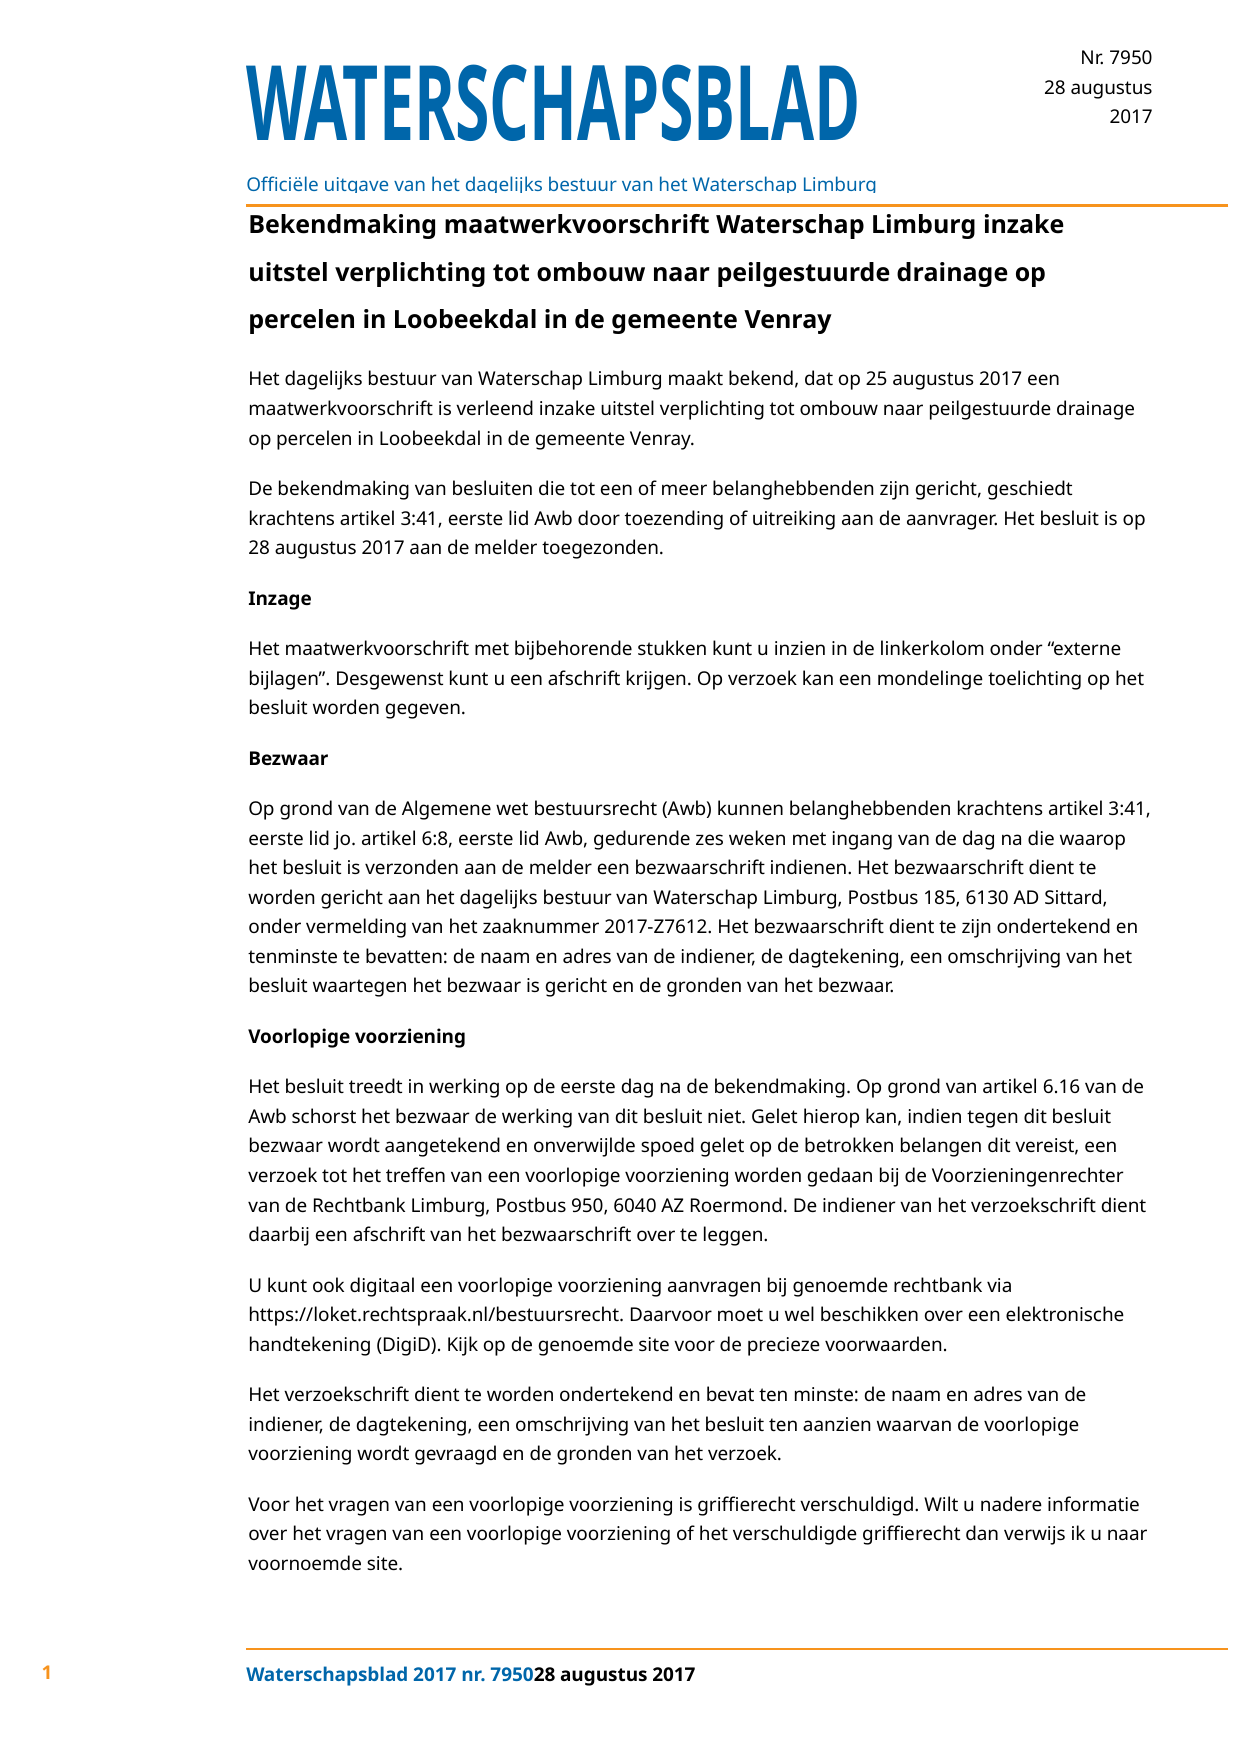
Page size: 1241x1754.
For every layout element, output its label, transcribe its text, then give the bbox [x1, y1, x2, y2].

text Voor het vragen van een voorlopige voorziening is griffierecht verschuldigd. Wilt u nadere informatie over het vragen van een voorlopige voorziening of het verschuldigde griffierecht dan verwijs ik u naar voornoemde site. [248, 1491, 1152, 1576]
text Inzage [248, 585, 1152, 610]
text Het dagelijks bestuur van Waterschap Limburg maakt bekend, dat op 25 augustus 2017 een maatwerkvoorschrift is verleend inzake uitstel verplichting tot ombouw naar peilgestuurde drainage op percelen in Loobeekdal in de gemeente Venray. [248, 366, 1152, 450]
text U kunt ook digitaal een voorlopige voorziening aanvragen bij genoemde rechtbank via https://loket.rechtspraak.nl/bestuursrecht. Daarvoor moet u wel beschikken over een elektronische handtekening (DigiD). Kijk op de genoemde site voor de precieze voorwaarden. [248, 1272, 1152, 1357]
text Voorlopige voorziening [248, 1023, 1152, 1049]
text Het verzoekschrift dient te worden ondertekend en bevat ten minste: de naam en adres van de indiener, de dagtekening, een omschrijving van het besluit ten aanzien waarvan de voorlopige voorziening wordt gevraagd en de gronden van het verzoek. [248, 1381, 1152, 1466]
text Het maatwerkvoorschrift met bijbehorende stukken kunt u inzien in de linkerkolom onder “externe bijlagen”. Desgewenst kunt u een afschrift krijgen. Op verzoek kan een mondelinge toelichting op het besluit worden gegeven. [248, 635, 1152, 720]
text Bezwaar [248, 745, 1152, 770]
text Op grond van de Algemene wet bestuursrecht (Awb) kunnen belanghebbenden krachtens artikel 3:41, eerste lid jo. artikel 6:8, eerste lid Awb, gedurende zes weken met ingang van de dag na die waarop het besluit is verzonden aan de melder een bezwaarschrift indienen. Het bezwaarschrift dient te worden gericht aan het dagelijks bestuur van Waterschap Limburg, Postbus 185, 6130 AD Sittard, onder vermelding van het zaaknummer 2017-Z7612. Het bezwaarschrift dient te zijn ondertekend en tenminste te bevatten: de naam en adres van de indiener, de dagtekening, een omschrijving van het besluit waartegen het bezwaar is gericht en de gronden van het bezwaar. [248, 795, 1152, 998]
text Het besluit treedt in werking op de eerste dag na de bekendmaking. Op grond van artikel 6.16 van de Awb schorst het bezwaar de werking van dit besluit niet. Gelet hierop kan, indien tegen dit besluit bezwaar wordt aangetekend en onverwijlde spoed gelet op de betrokken belangen dit vereist, een verzoek tot het treffen van een voorlopige voorziening worden gedaan bij de Voorzieningenrechter van de Rechtbank Limburg, Postbus 950, 6040 AZ Roermond. De indiener van het verzoekschrift dient daarbij een afschrift van het bezwaarschrift over te leggen. [248, 1073, 1152, 1247]
picture [41, 47, 231, 172]
text Bekendmaking maatwerkvoorschrift Waterschap Limburg inzake uitstel verplichting tot ombouw naar peilgestuurde drainage op percelen in Loobeekdal in de gemeente Venray [248, 207, 1152, 336]
text De bekendmaking van besluiten die tot een of meer belanghebbenden zijn gericht, geschiedt krachtens artikel 3:41, eerste lid Awb door toezending of uitreiking aan de aanvrager. Het besluit is op 28 augustus 2017 aan de melder toegezonden. [248, 475, 1152, 560]
